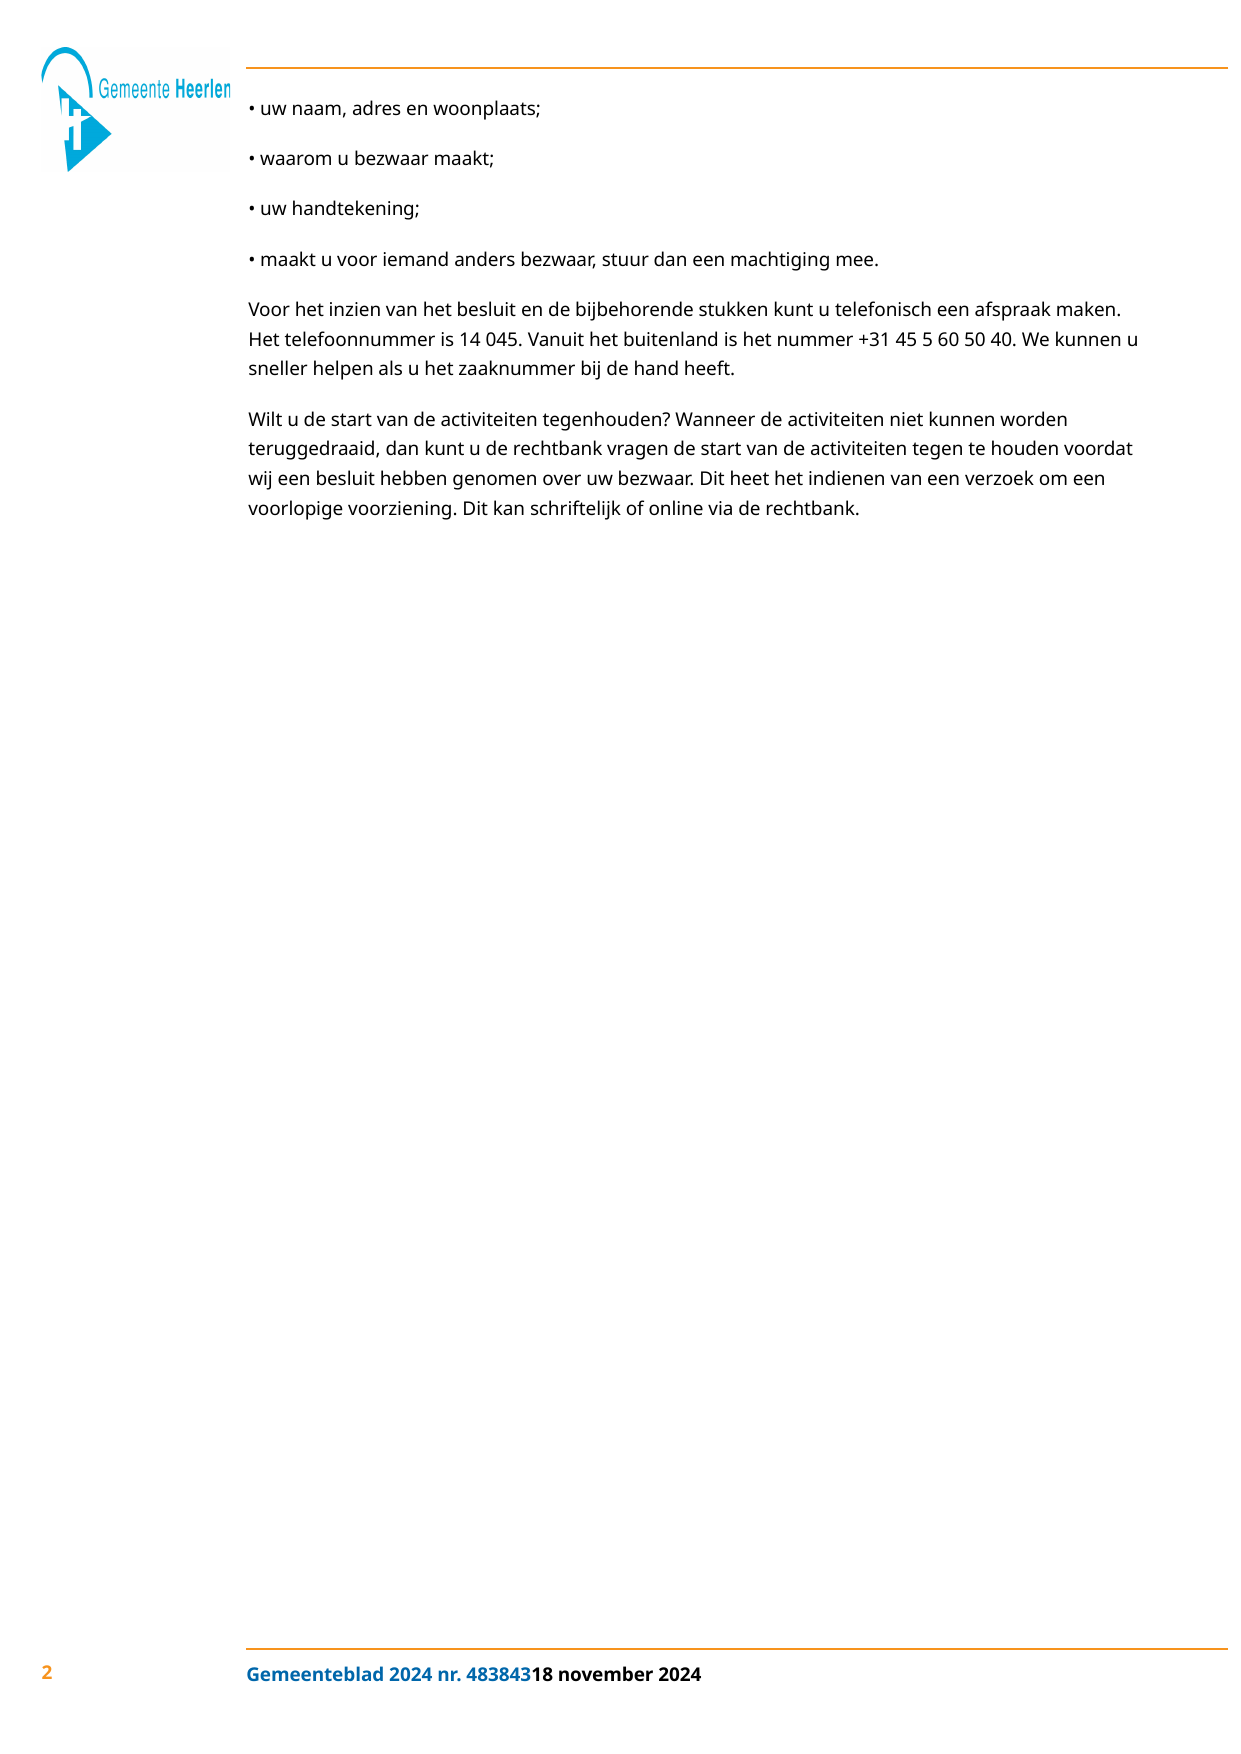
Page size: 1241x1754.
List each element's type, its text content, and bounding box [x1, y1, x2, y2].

text Voor het inzien van het besluit en de bijbehorende stukken kunt u telefonisch een afspraak maken. Het telefoonnummer is 14 045. Vanuit het buitenland is het nummer +31 45 5 60 50 40. We kunnen u sneller helpen als u het zaaknummer bij de hand heeft. [248, 296, 1152, 381]
text • maakt u voor iemand anders bezwaar, stuur dan een machtiging mee. [248, 246, 1152, 272]
text • waarom u bezwaar maakt; [248, 145, 1152, 171]
picture [41, 47, 231, 172]
text • uw handtekening; [248, 196, 1152, 221]
text Wilt u de start van de activiteiten tegenhouden? Wanneer de activiteiten niet kunnen worden teruggedraaid, dan kunt u de rechtbank vragen de start van de activiteiten tegen te houden voordat wij een besluit hebben genomen over uw bezwaar. Dit heet het indienen van een verzoek om een voorlopige voorziening. Dit kan schriftelijk of online via de rechtbank. [248, 406, 1152, 521]
picture [41, 47, 59, 70]
text • uw naam, adres en woonplaats; [248, 95, 1152, 121]
